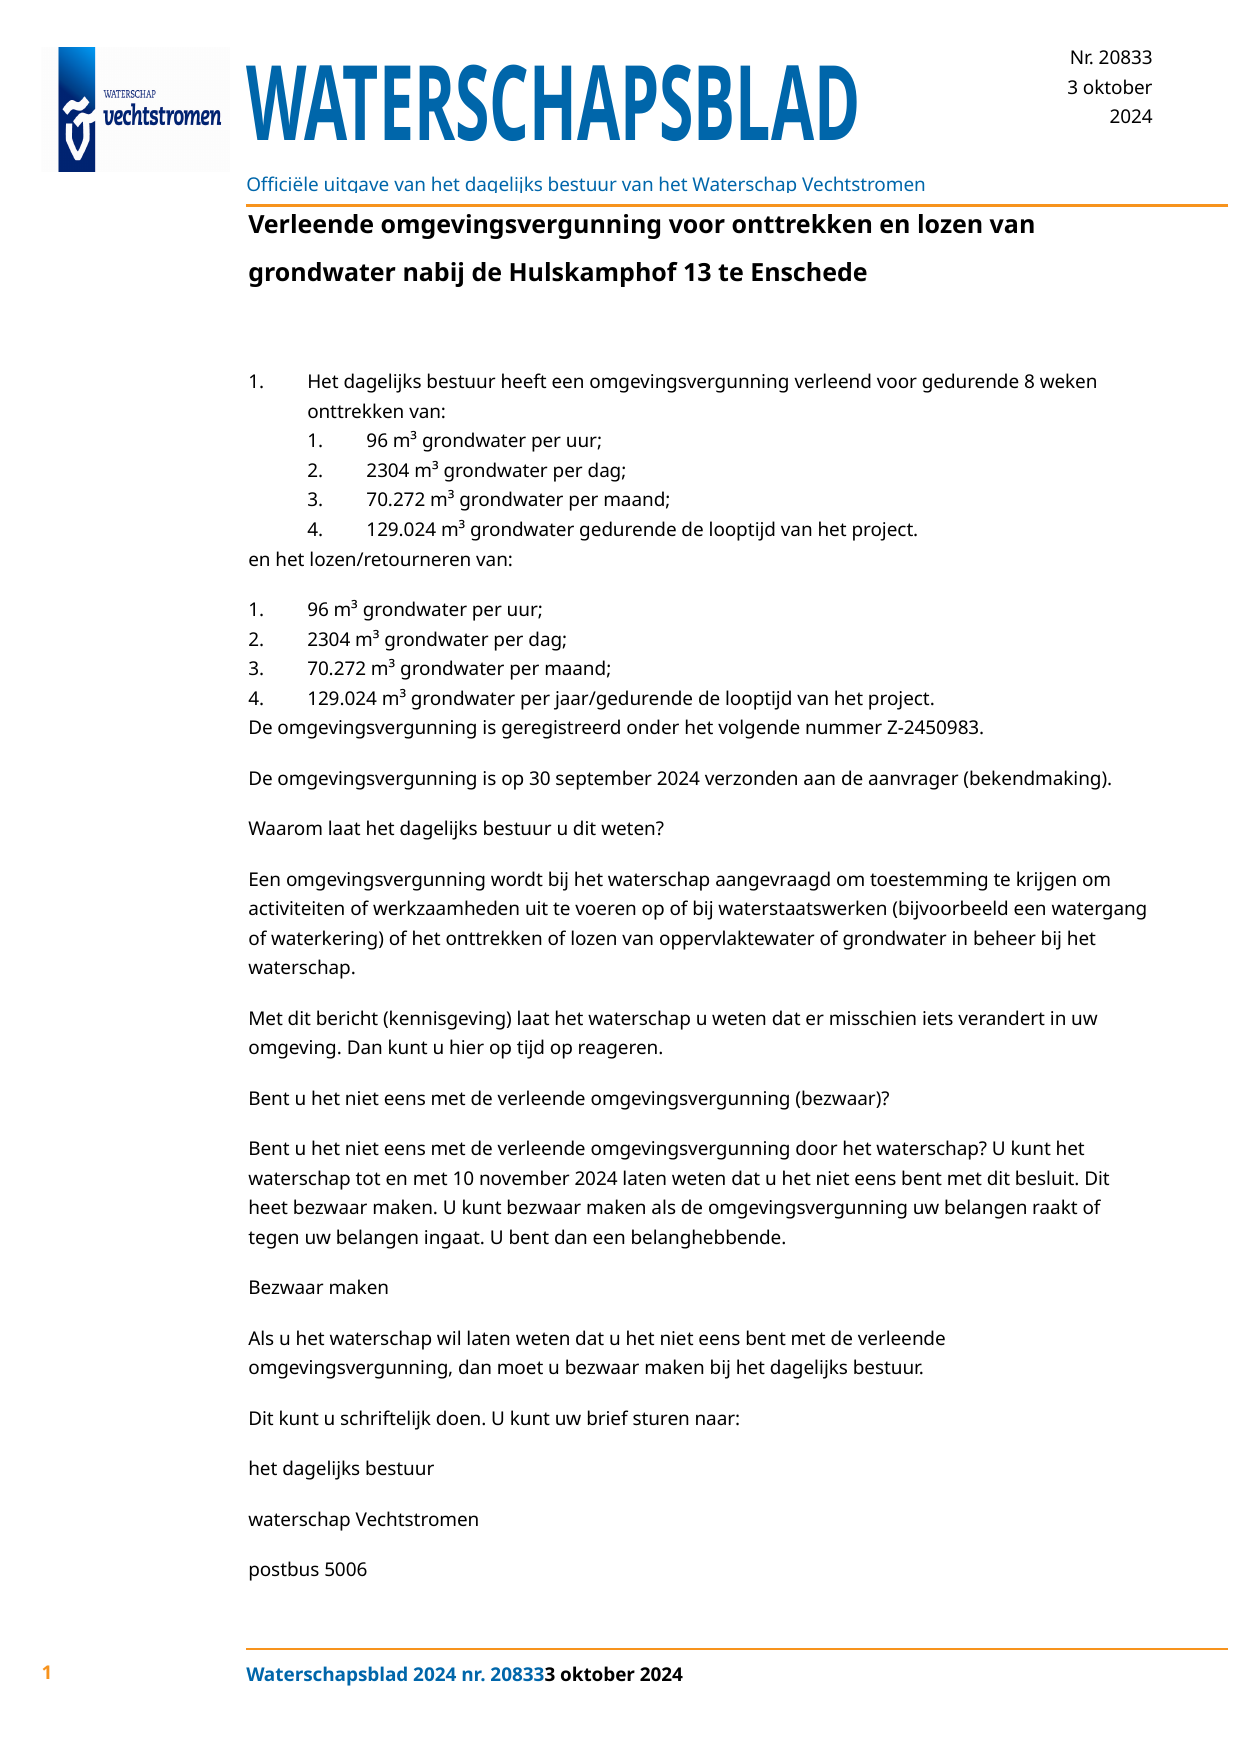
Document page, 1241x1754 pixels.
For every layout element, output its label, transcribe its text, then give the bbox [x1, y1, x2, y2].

text waterschap Vechtstromen [248, 1506, 1152, 1532]
list 129.024 m³ grondwater gedurende de looptijd van het project. [307, 516, 1152, 542]
list 96 m³ grondwater per uur; [307, 427, 1152, 453]
list 2304 m³ grondwater per dag; [248, 626, 1152, 652]
list 70.272 m³ grondwater per maand; [307, 487, 1152, 512]
list Het dagelijks bestuur heeft een omgevingsvergunning verleend voor gedurende 8 weken onttrekken van: [248, 368, 1152, 424]
picture [41, 47, 231, 172]
text De omgevingsvergunning is geregistreerd onder het volgende nummer Z-2450983. [248, 714, 1152, 740]
text De omgevingsvergunning is op 30 september 2024 verzonden aan de aanvrager (bekendmaking). [248, 765, 1152, 791]
text en het lozen/retourneren van: [248, 546, 1152, 572]
text Bent u het niet eens met de verleende omgevingsvergunning (bezwaar)? [248, 1085, 1152, 1111]
list 129.024 m³ grondwater per jaar/gedurende de looptijd van het project. [248, 685, 1152, 711]
text Bezwaar maken [248, 1274, 1152, 1300]
text Met dit bericht (kennisgeving) laat het waterschap u weten dat er misschien iets verandert in uw omgeving. Dan kunt u hier op tijd op reageren. [248, 1005, 1152, 1060]
text Als u het waterschap wil laten weten dat u het niet eens bent met de verleende omgevingsvergunning, dan moet u bezwaar maken bij het dagelijks bestuur. [248, 1325, 1152, 1380]
text het dagelijks bestuur [248, 1455, 1152, 1481]
text Verleende omgevingsvergunning voor onttrekken en lozen van grondwater nabij de Hulskamphof 13 te Enschede [248, 207, 1152, 288]
text postbus 5006 [248, 1556, 1152, 1582]
text Een omgevingsvergunning wordt bij het waterschap aangevraagd om toestemming te krijgen om activiteiten of werkzaamheden uit te voeren op of bij waterstaatswerken (bijvoorbeeld een watergang of waterkering) of het onttrekken of lozen van oppervlaktewater of grondwater in beheer bij het waterschap. [248, 866, 1152, 980]
text Bent u het niet eens met de verleende omgevingsvergunning door het waterschap? U kunt het waterschap tot en met 10 november 2024 laten weten dat u het niet eens bent met dit besluit. Dit heet bezwaar maken. U kunt bezwaar maken als de omgevingsvergunning uw belangen raakt of tegen uw belangen ingaat. U bent dan een belanghebbende. [248, 1135, 1152, 1250]
list 70.272 m³ grondwater per maand; [248, 655, 1152, 681]
list 96 m³ grondwater per uur; [248, 596, 1152, 622]
text Dit kunt u schriftelijk doen. U kunt uw brief sturen naar: [248, 1405, 1152, 1431]
list 2304 m³ grondwater per dag; [307, 457, 1152, 483]
text Waarom laat het dagelijks bestuur u dit weten? [248, 815, 1152, 841]
